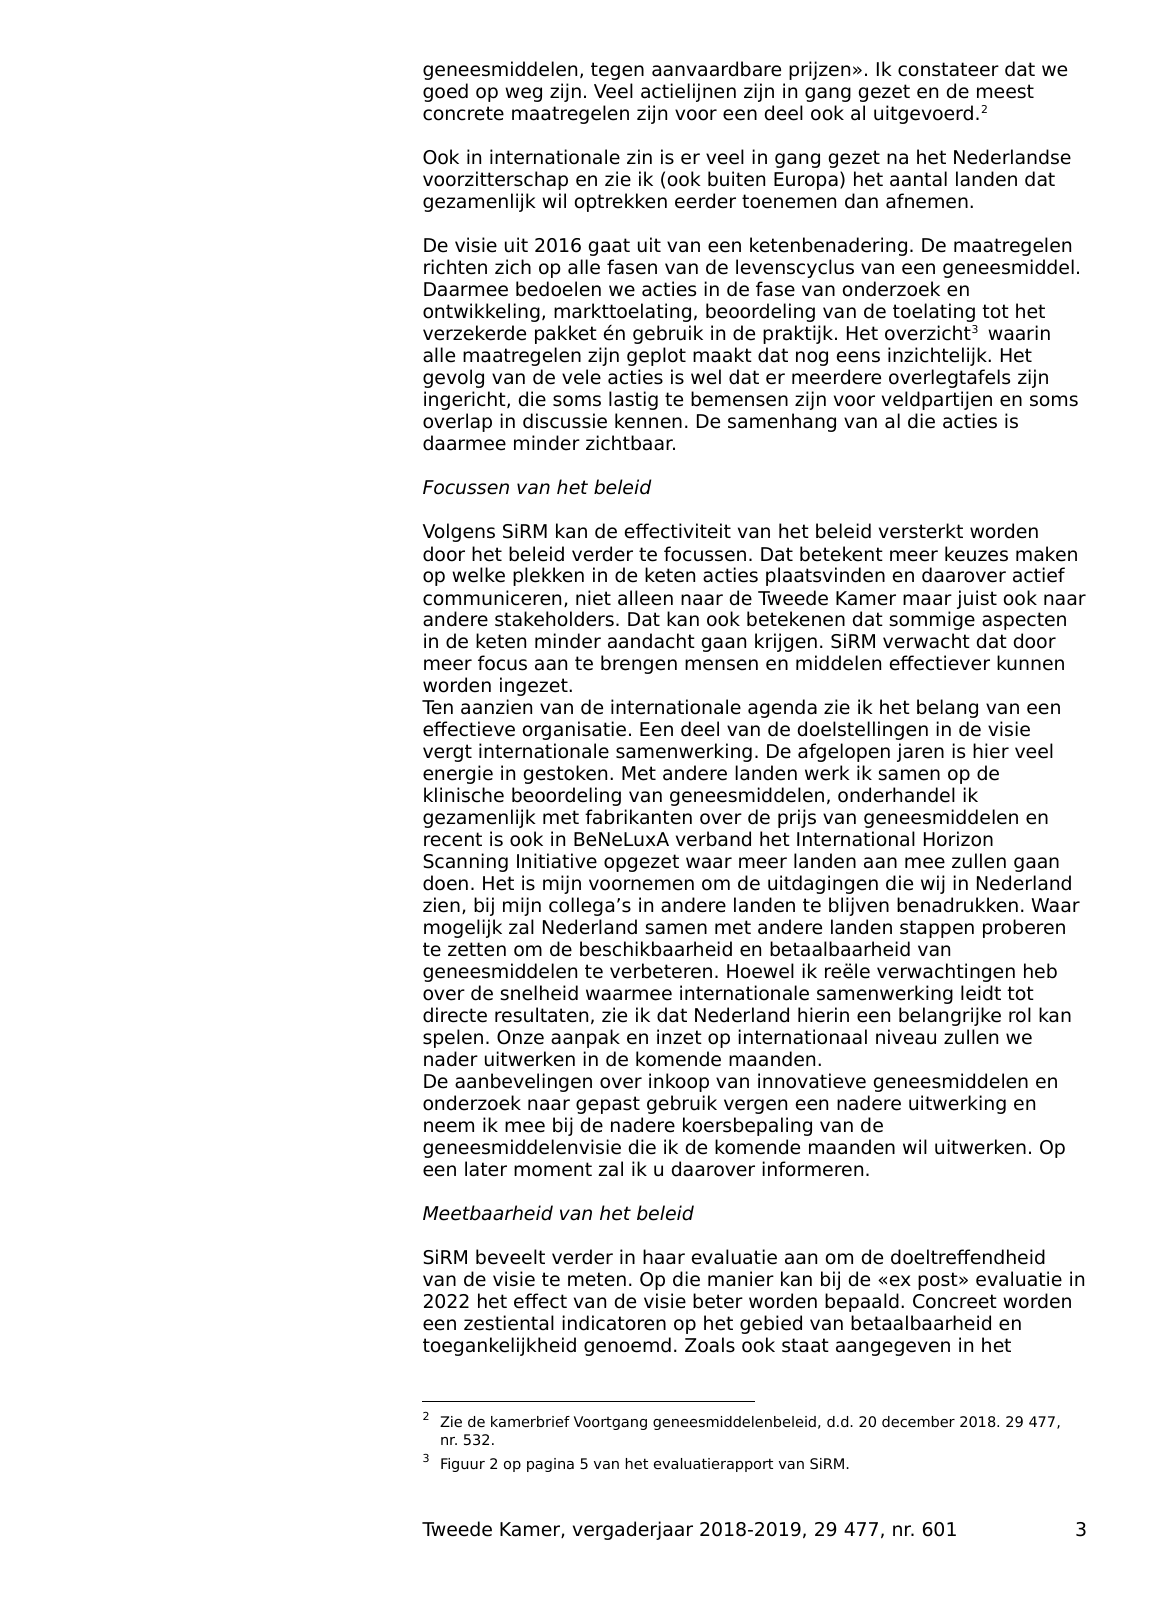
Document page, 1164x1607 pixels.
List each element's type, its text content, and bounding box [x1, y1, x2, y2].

text geneesmiddelen, tegen aanvaardbare prijzen». Ik constateer dat we goed op weg zijn. Veel actielijnen zijn in gang gezet en de meest concrete maatregelen zijn voor een deel ook al uitgevoerd. [422, 59, 1087, 125]
subtitle Focussen van het beleid [422, 477, 1087, 499]
text SiRM beveelt verder in haar evaluatie aan om de doeltreffendheid van de visie te meten. Op die manier kan bij de «ex post» evaluatie in 2022 het effect van de visie beter worden bepaald. Concreet worden een zestiental indicatoren op het gebied van betaalbaarheid en toegankelijkheid genoemd. Zoals ook staat aangegeven in het [422, 1247, 1087, 1357]
text Zie de kamerbrief Voortgang geneesmiddelenbeleid, d.d. 20 december 2018. 29 477, nr. 532. [422, 1410, 1087, 1449]
text Ten aanzien van de internationale agenda zie ik het belang van een effectieve organisatie. Een deel van de doelstellingen in de visie vergt internationale samenwerking. De afgelopen jaren is hier veel energie in gestoken. Met andere landen werk ik samen op de klinische beoordeling van geneesmiddelen, onderhandel ik gezamenlijk met fabrikanten over de prijs van geneesmiddelen en recent is ook in BeNeLuxA verband het International Horizon Scanning Initiative opgezet waar meer landen aan mee zullen gaan doen. Het is mijn voornemen om de uitdagingen die wij in Nederland zien, bij mijn collega’s in andere landen te blijven benadrukken. Waar mogelijk zal Nederland samen met andere landen stappen proberen te zetten om de beschikbaarheid en betaalbaarheid van geneesmiddelen te verbeteren. Hoewel ik reële verwachtingen heb over de snelheid waarmee internationale samenwerking leidt tot directe resultaten, zie ik dat Nederland hierin een belangrijke rol kan spelen. Onze aanpak en inzet op internationaal niveau zullen we nader uitwerken in de komende maanden. [422, 697, 1087, 1071]
text De visie uit 2016 gaat uit van een ketenbenadering. De maatregelen richten zich op alle fasen van de levenscyclus van een geneesmiddel. Daarmee bedoelen we acties in de fase van onderzoek en ontwikkeling, markttoelating, beoordeling van de toelating tot het verzekerde pakket én gebruik in de praktijk. Het overzicht waarin alle maatregelen zijn geplot maakt dat nog eens inzichtelijk. Het gevolg van de vele acties is wel dat er meerdere overlegtafels zijn ingericht, die soms lastig te bemensen zijn voor veldpartijen en soms overlap in discussie kennen. De samenhang van al die acties is daarmee minder zichtbaar. [422, 235, 1087, 455]
text Figuur 2 op pagina 5 van het evaluatierapport van SiRM. [422, 1452, 1087, 1474]
text Volgens SiRM kan de effectiviteit van het beleid versterkt worden door het beleid verder te focussen. Dat betekent meer keuzes maken op welke plekken in de keten acties plaatsvinden en daarover actief communiceren, niet alleen naar de Tweede Kamer maar juist ook naar andere stakeholders. Dat kan ook betekenen dat sommige aspecten in de keten minder aandacht gaan krijgen. SiRM verwacht dat door meer focus aan te brengen mensen en middelen effectiever kunnen worden ingezet. [422, 521, 1087, 697]
text De aanbevelingen over inkoop van innovatieve geneesmiddelen en onderzoek naar gepast gebruik vergen een nadere uitwerking en neem ik mee bij de nadere koersbepaling van de geneesmiddelenvisie die ik de komende maanden wil uitwerken. Op een later moment zal ik u daarover informeren. [422, 1071, 1087, 1181]
subtitle Meetbaarheid van het beleid [422, 1203, 1087, 1225]
text Ook in internationale zin is er veel in gang gezet na het Nederlandse voorzitterschap en zie ik (ook buiten Europa) het aantal landen dat gezamenlijk wil optrekken eerder toenemen dan afnemen. [422, 147, 1087, 213]
